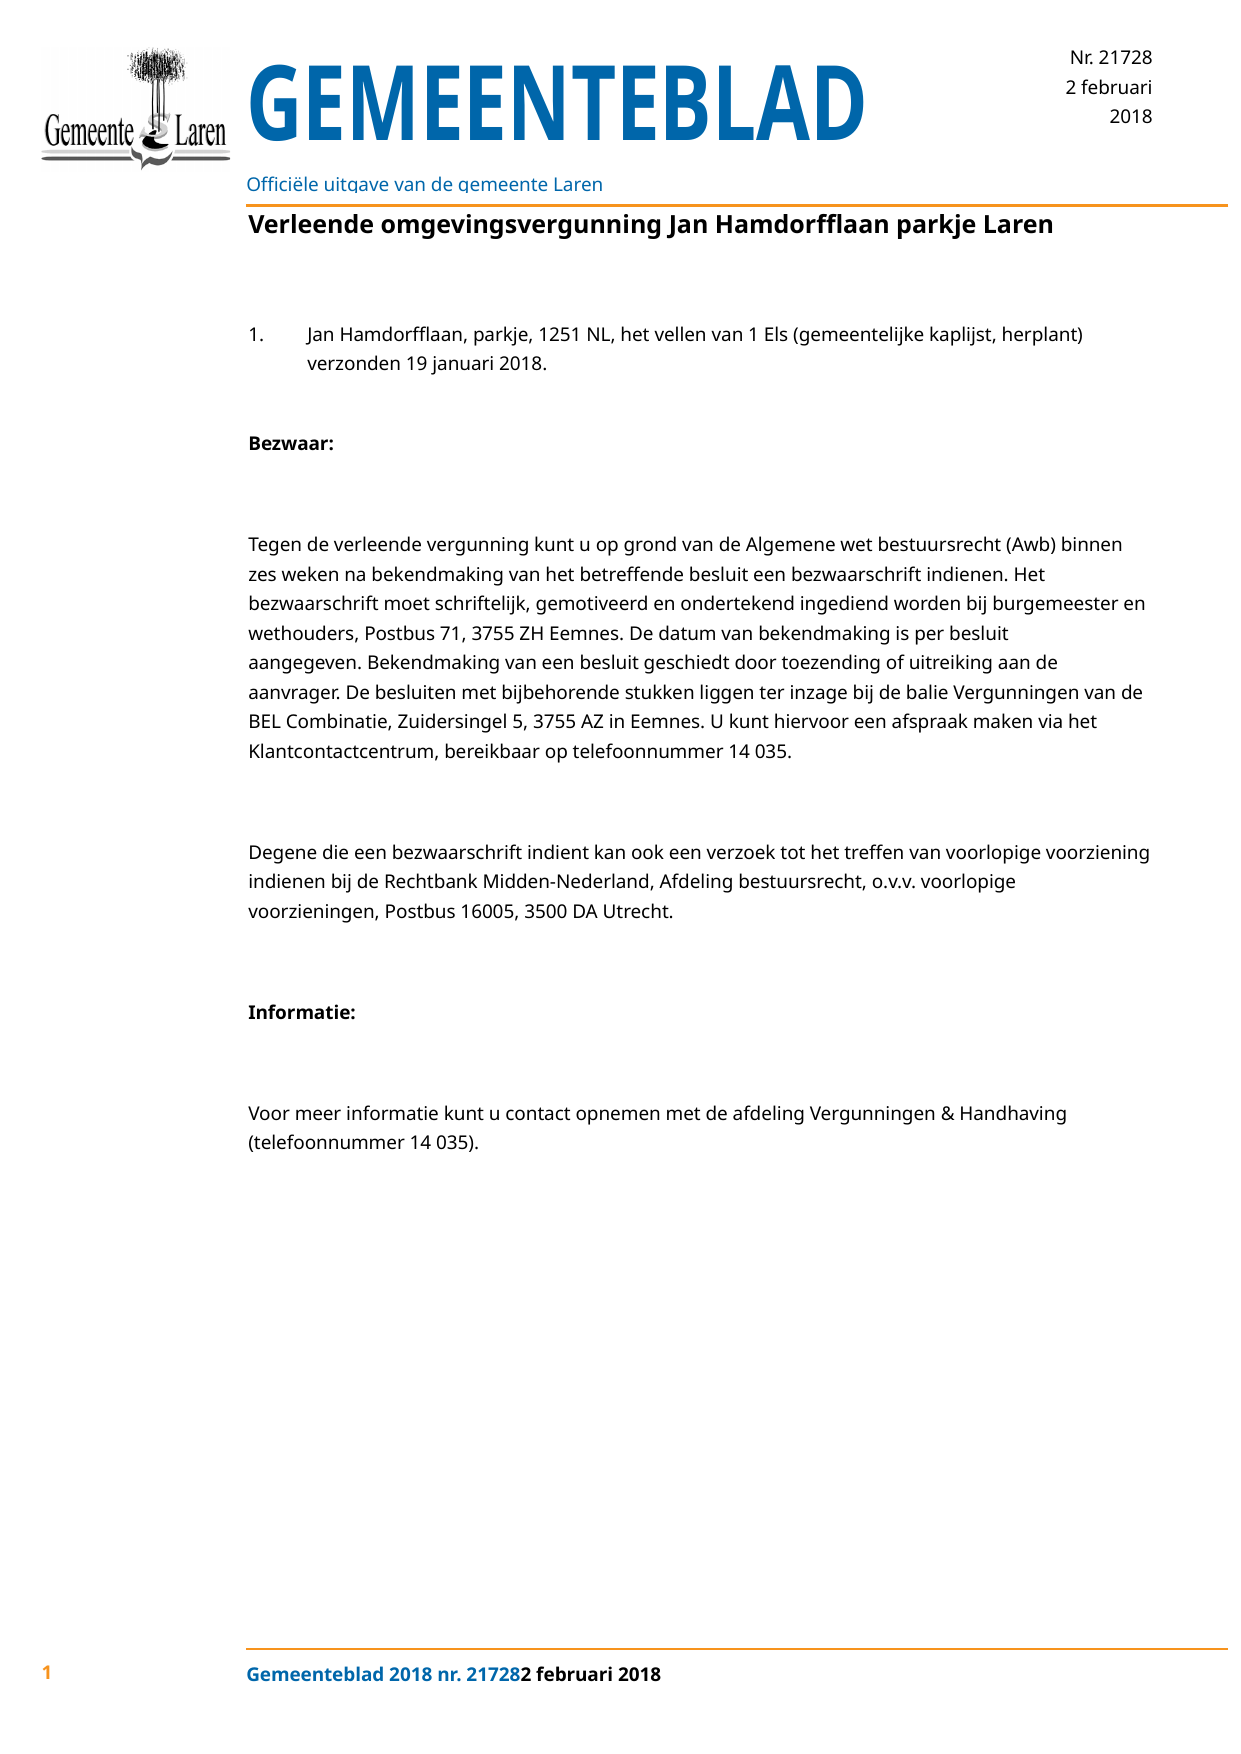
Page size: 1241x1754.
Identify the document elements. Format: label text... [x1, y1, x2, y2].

text Tegen de verleende vergunning kunt u op grond van de Algemene wet bestuursrecht (Awb) binnen zes weken na bekendmaking van het betreffende besluit een bezwaarschrift indienen. Het bezwaarschrift moet schriftelijk, gemotiveerd en ondertekend ingediend worden bij burgemeester en wethouders, Postbus 71, 3755 ZH Eemnes. De datum van bekendmaking is per besluit aangegeven. Bekendmaking van een besluit geschiedt door toezending of uitreiking aan de aanvrager. De besluiten met bijbehorende stukken liggen ter inzage bij de balie Vergunningen van de BEL Combinatie, Zuidersingel 5, 3755 AZ in Eemnes. U kunt hiervoor een afspraak maken via het Klantcontactcentrum, bereikbaar op telefoonnummer 14 035. [248, 531, 1152, 764]
picture [41, 47, 231, 172]
list Jan Hamdorfflaan, parkje, 1251 NL, het vellen van 1 Els (gemeentelijke kaplijst, herplant) verzonden 19 januari 2018. [248, 321, 1152, 376]
text Bezwaar: [248, 430, 1152, 456]
text Degene die een bezwaarschrift indient kan ook een verzoek tot het treffen van voorlopige voorziening indienen bij de Rechtbank Midden-Nederland, Afdeling bestuursrecht, o.v.v. voorlopige voorzieningen, Postbus 16005, 3500 DA Utrecht. [248, 839, 1152, 924]
text Voor meer informatie kunt u contact opnemen met de afdeling Vergunningen & Handhaving (telefoonnummer 14 035). [248, 1100, 1152, 1155]
text Verleende omgevingsvergunning Jan Hamdorfflaan parkje Laren [248, 207, 1152, 241]
text Informatie: [248, 999, 1152, 1025]
